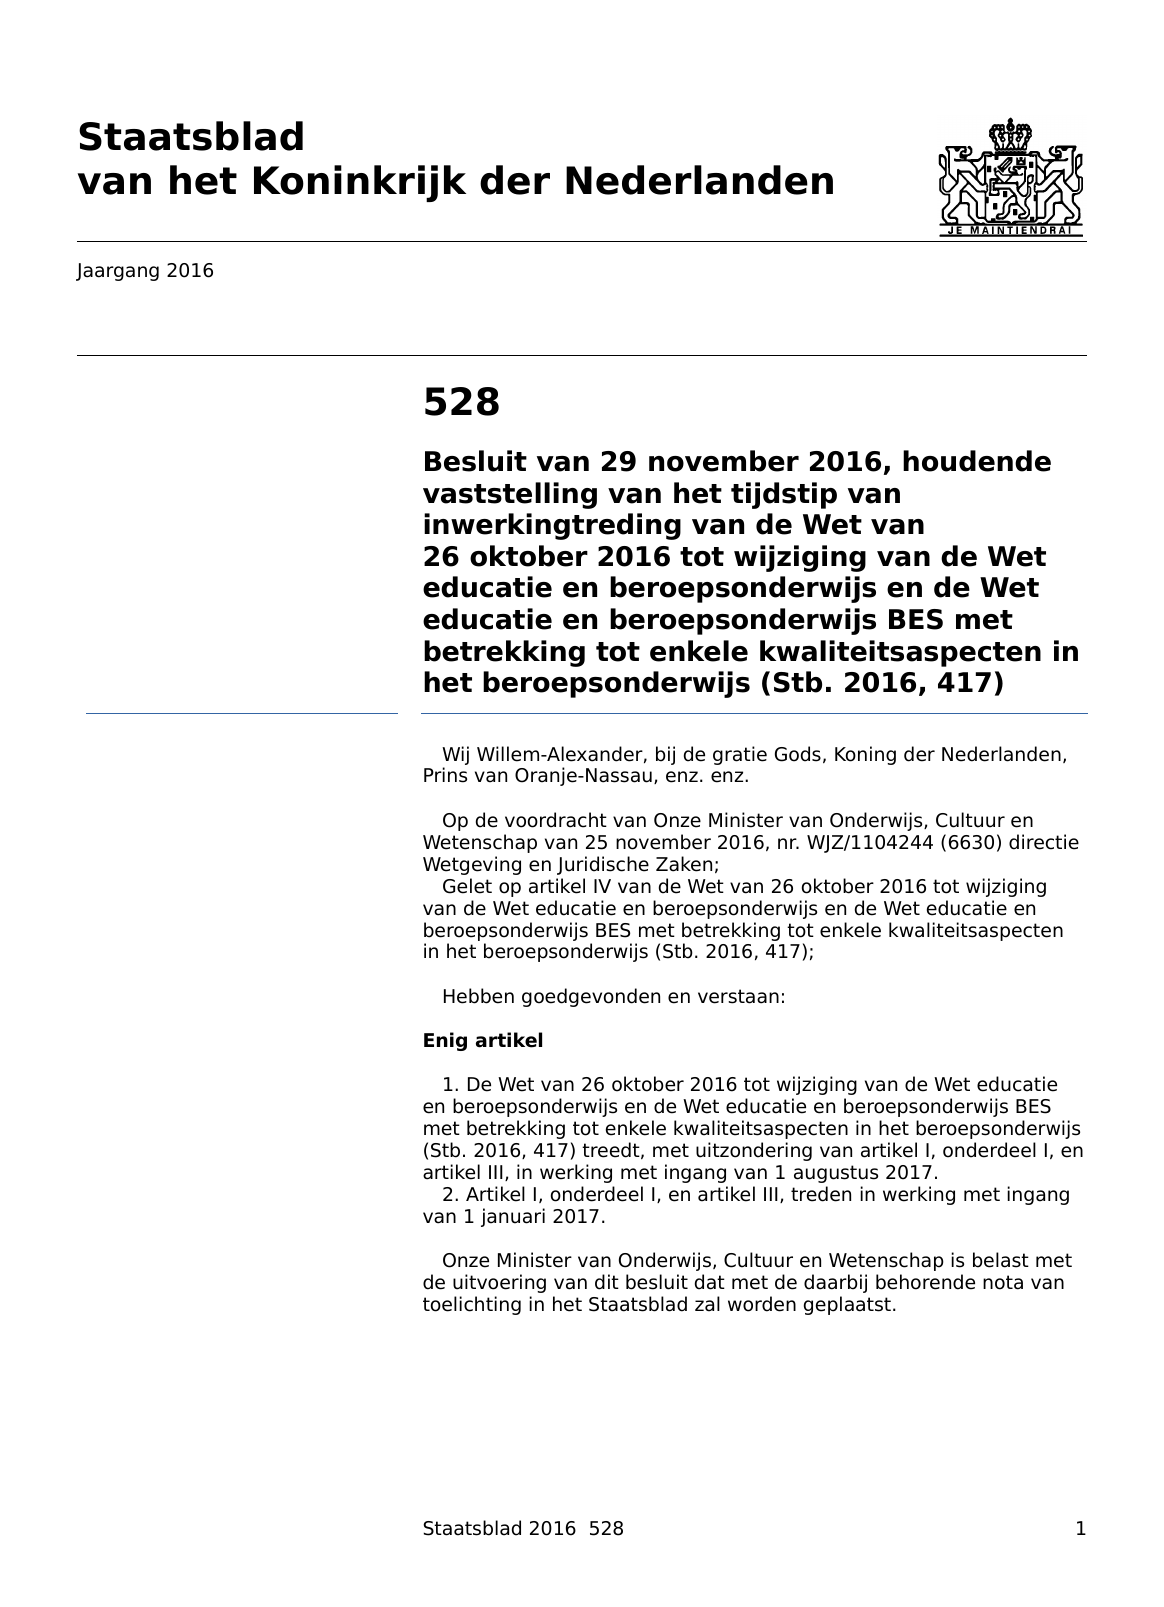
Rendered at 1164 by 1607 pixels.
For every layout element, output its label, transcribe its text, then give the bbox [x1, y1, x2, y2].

text Wij Willem-Alexander, bij de gratie Gods, Koning der Nederlanden, Prins van Oranje-Nassau, enz. enz. [422, 743, 1087, 787]
table_header [886, 100, 1087, 241]
text 1. De Wet van 26 oktober 2016 tot wijziging van de Wet educatie en beroepsonderwijs en de Wet educatie en beroepsonderwijs BES met betrekking tot enkele kwaliteitsaspecten in het beroepsonderwijs (Stb. 2016, 417) treedt, met uitzondering van artikel I, onderdeel I, en artikel III, in werking met ingang van 1 augustus 2017. [422, 1074, 1087, 1184]
table_cell Jaargang 2016 [77, 242, 1087, 355]
text Op de voordracht van Onze Minister van Onderwijs, Cultuur en Wetenschap van 25 november 2016, nr. WJZ/1104244 (6630) directie Wetgeving en Juridische Zaken; [422, 809, 1087, 876]
picture [936, 115, 1087, 240]
text Hebben goedgevonden en verstaan: [422, 986, 1087, 1008]
table_header Staatsblad van het Koninkrijk der Nederlanden [77, 100, 886, 241]
text Gelet op artikel IV van de Wet van 26 oktober 2016 tot wijziging van de Wet educatie en beroepsonderwijs en de Wet educatie en beroepsonderwijs BES met betrekking tot enkele kwaliteitsaspecten in het beroepsonderwijs (Stb. 2016, 417); [422, 876, 1087, 963]
text 2. Artikel I, onderdeel I, en artikel III, treden in werking met ingang van 1 januari 2017. [422, 1184, 1087, 1228]
subtitle 528 [422, 381, 1087, 424]
subtitle Enig artikel [422, 1030, 1087, 1052]
text Besluit van 29 november 2016, houdende vaststelling van het tijdstip van inwerkingtreding van de Wet van 26 oktober 2016 tot wijziging van de Wet educatie en beroepsonderwijs en de Wet educatie en beroepsonderwijs BES met betrekking tot enkele kwaliteitsaspecten in het beroepsonderwijs (Stb. 2016, 417) [422, 447, 1087, 699]
text Onze Minister van Onderwijs, Cultuur en Wetenschap is belast met de uitvoering van dit besluit dat met de daarbij behorende nota van toelichting in het Staatsblad zal worden geplaatst. [422, 1250, 1087, 1316]
